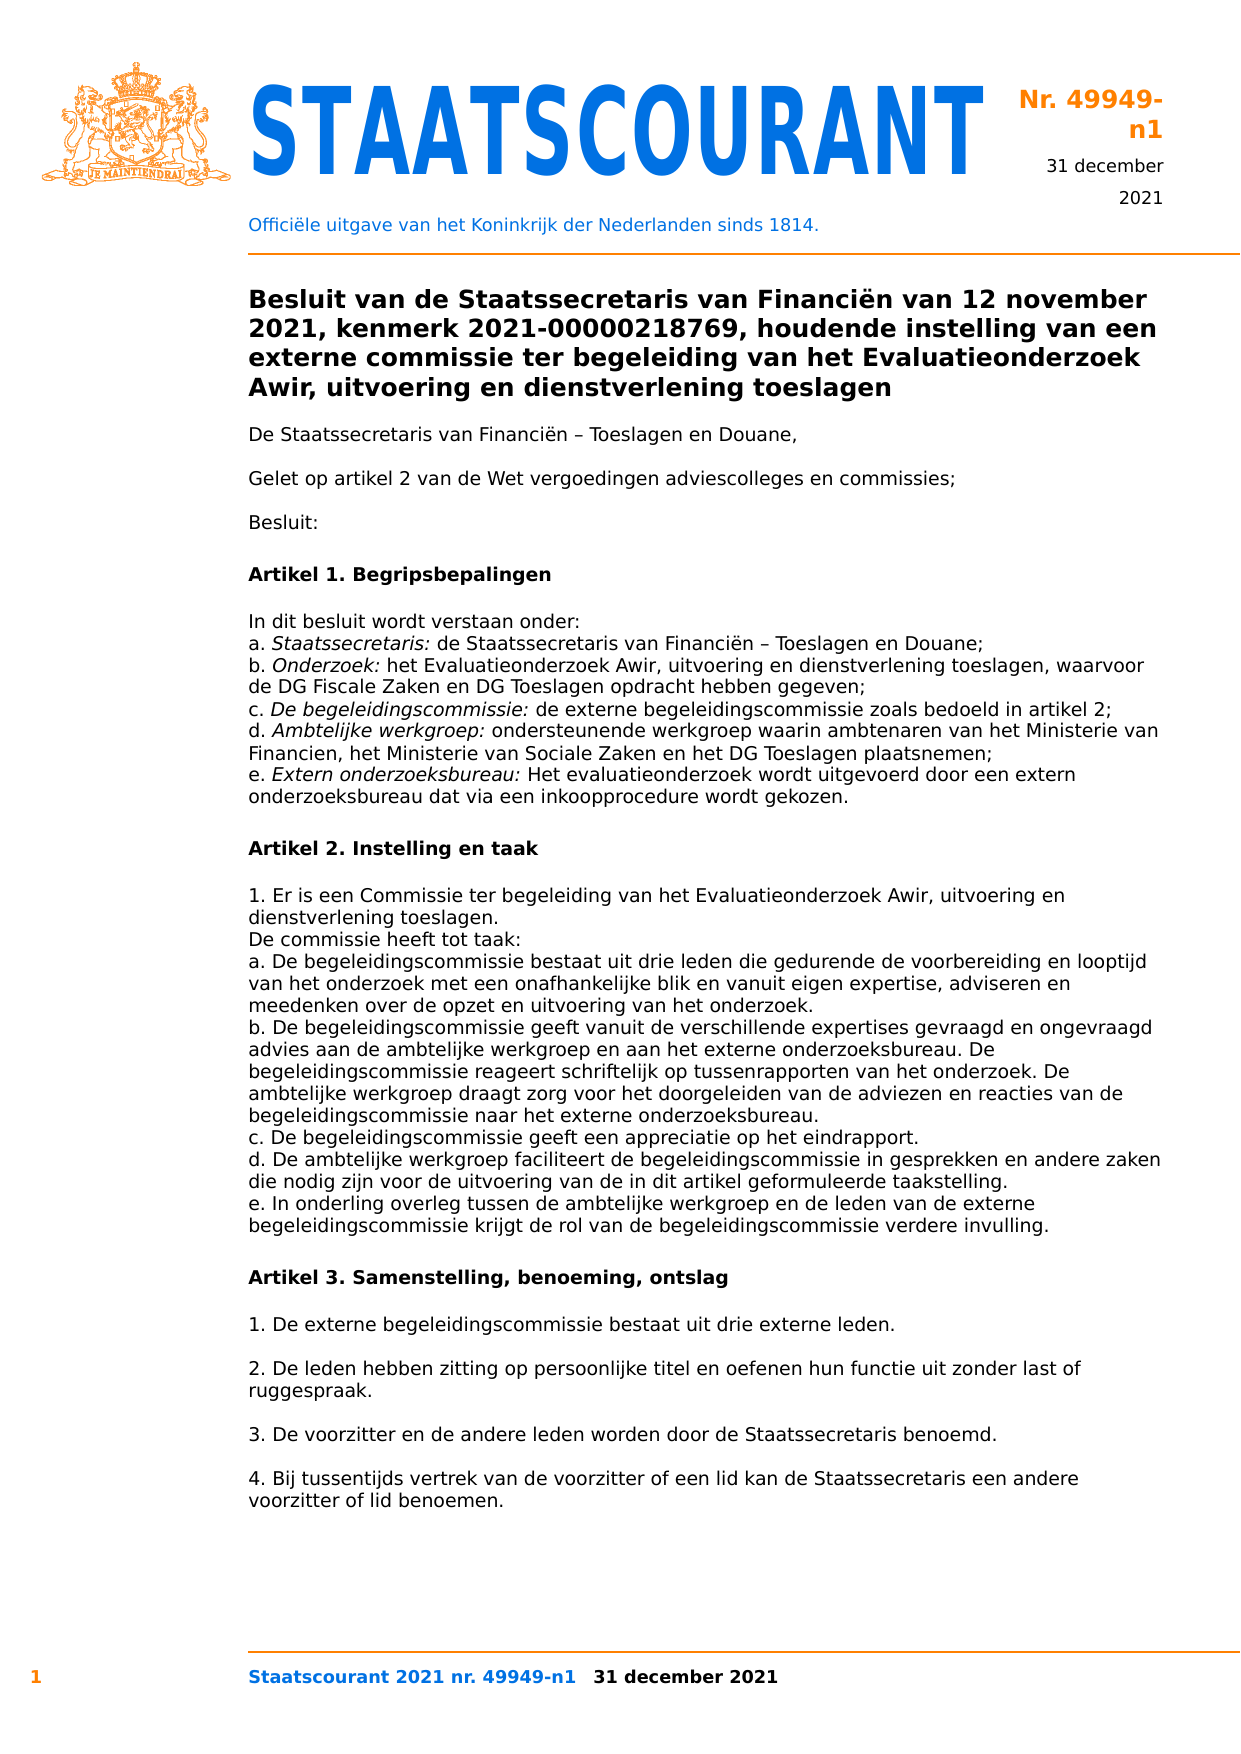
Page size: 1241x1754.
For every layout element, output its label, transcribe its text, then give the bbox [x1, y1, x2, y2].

text Gelet op artikel 2 van de Wet vergoedingen adviescolleges en commissies; [248, 468, 1163, 490]
text c. De begeleidingscommissie: de externe begeleidingscommissie zoals bedoeld in artikel 2; [248, 698, 1163, 720]
table_cell 31 december [998, 150, 1240, 182]
text 4. Bij tussentijds vertrek van de voorzitter of een lid kan de Staatssecretaris een andere voorzitter of lid benoemen. [248, 1467, 1163, 1511]
text c. De begeleidingscommissie geeft een appreciatie op het eindrapport. [248, 1127, 1163, 1149]
picture [41, 62, 231, 186]
text a. Staatssecretaris: de Staatssecretaris van Financiën – Toeslagen en Douane; [248, 632, 1163, 654]
text Besluit: [248, 512, 1163, 533]
table_header STAATSCOURANT [248, 62, 998, 215]
table_cell Officiële uitgave van het Koninkrijk der Nederlanden sinds 1814. [248, 215, 1240, 253]
text d. Ambtelijke werkgroep: ondersteunende werkgroep waarin ambtenaren van het Ministerie van Financien, het Ministerie van Sociale Zaken en het DG Toeslagen plaatsnemen; [248, 720, 1163, 764]
table_header Nr. 49949-n1 [998, 62, 1240, 150]
text d. De ambtelijke werkgroep faciliteert de begeleidingscommissie in gesprekken en andere zaken die nodig zijn voor de uitvoering van de in dit artikel geformuleerde taakstelling. [248, 1149, 1163, 1193]
subtitle Artikel 2. Instelling en taak [248, 838, 1163, 860]
text 1. Er is een Commissie ter begeleiding van het Evaluatieonderzoek Awir, uitvoering en dienstverlening toeslagen. [248, 885, 1163, 929]
subtitle Besluit van de Staatssecretaris van Financiën van 12 november 2021, kenmerk 2021-00000218769, houdende instelling van een externe commissie ter begeleiding van het Evaluatieonderzoek Awir, uitvoering en dienstverlening toeslagen [248, 285, 1163, 402]
subtitle Artikel 3. Samenstelling, benoeming, ontslag [248, 1267, 1163, 1289]
text De commissie heeft tot taak: [248, 929, 1163, 951]
text e. In onderling overleg tussen de ambtelijke werkgroep en de leden van de externe begeleidingscommissie krijgt de rol van de begeleidingscommissie verdere invulling. [248, 1193, 1163, 1237]
text b. De begeleidingscommissie geeft vanuit de verschillende expertises gevraagd en ongevraagd advies aan de ambtelijke werkgroep en aan het externe onderzoeksbureau. De begeleidingscommissie reageert schriftelijk op tussenrapporten van het onderzoek. De ambtelijke werkgroep draagt zorg voor het doorgeleiden van de adviezen en reacties van de begeleidingscommissie naar het externe onderzoeksbureau. [248, 1017, 1163, 1127]
table_header [25, 62, 248, 253]
table_cell 2021 [998, 183, 1240, 215]
text 3. De voorzitter en de andere leden worden door de Staatssecretaris benoemd. [248, 1424, 1163, 1446]
text 1. De externe begeleidingscommissie bestaat uit drie externe leden. [248, 1314, 1163, 1336]
subtitle Artikel 1. Begripsbepalingen [248, 563, 1163, 586]
text 2. De leden hebben zitting op persoonlijke titel en oefenen hun functie uit zonder last of ruggespraak. [248, 1358, 1163, 1402]
text De Staatssecretaris van Financiën – Toeslagen en Douane, [248, 424, 1163, 446]
text e. Extern onderzoeksbureau: Het evaluatieonderzoek wordt uitgevoerd door een extern onderzoeksbureau dat via een inkoopprocedure wordt gekozen. [248, 764, 1163, 808]
text a. De begeleidingscommissie bestaat uit drie leden die gedurende de voorbereiding en looptijd van het onderzoek met een onafhankelijke blik en vanuit eigen expertise, adviseren en meedenken over de opzet en uitvoering van het onderzoek. [248, 951, 1163, 1017]
text b. Onderzoek: het Evaluatieonderzoek Awir, uitvoering en dienstverlening toeslagen, waarvoor de DG Fiscale Zaken en DG Toeslagen opdracht hebben gegeven; [248, 654, 1163, 698]
text In dit besluit wordt verstaan onder: [248, 611, 1163, 632]
